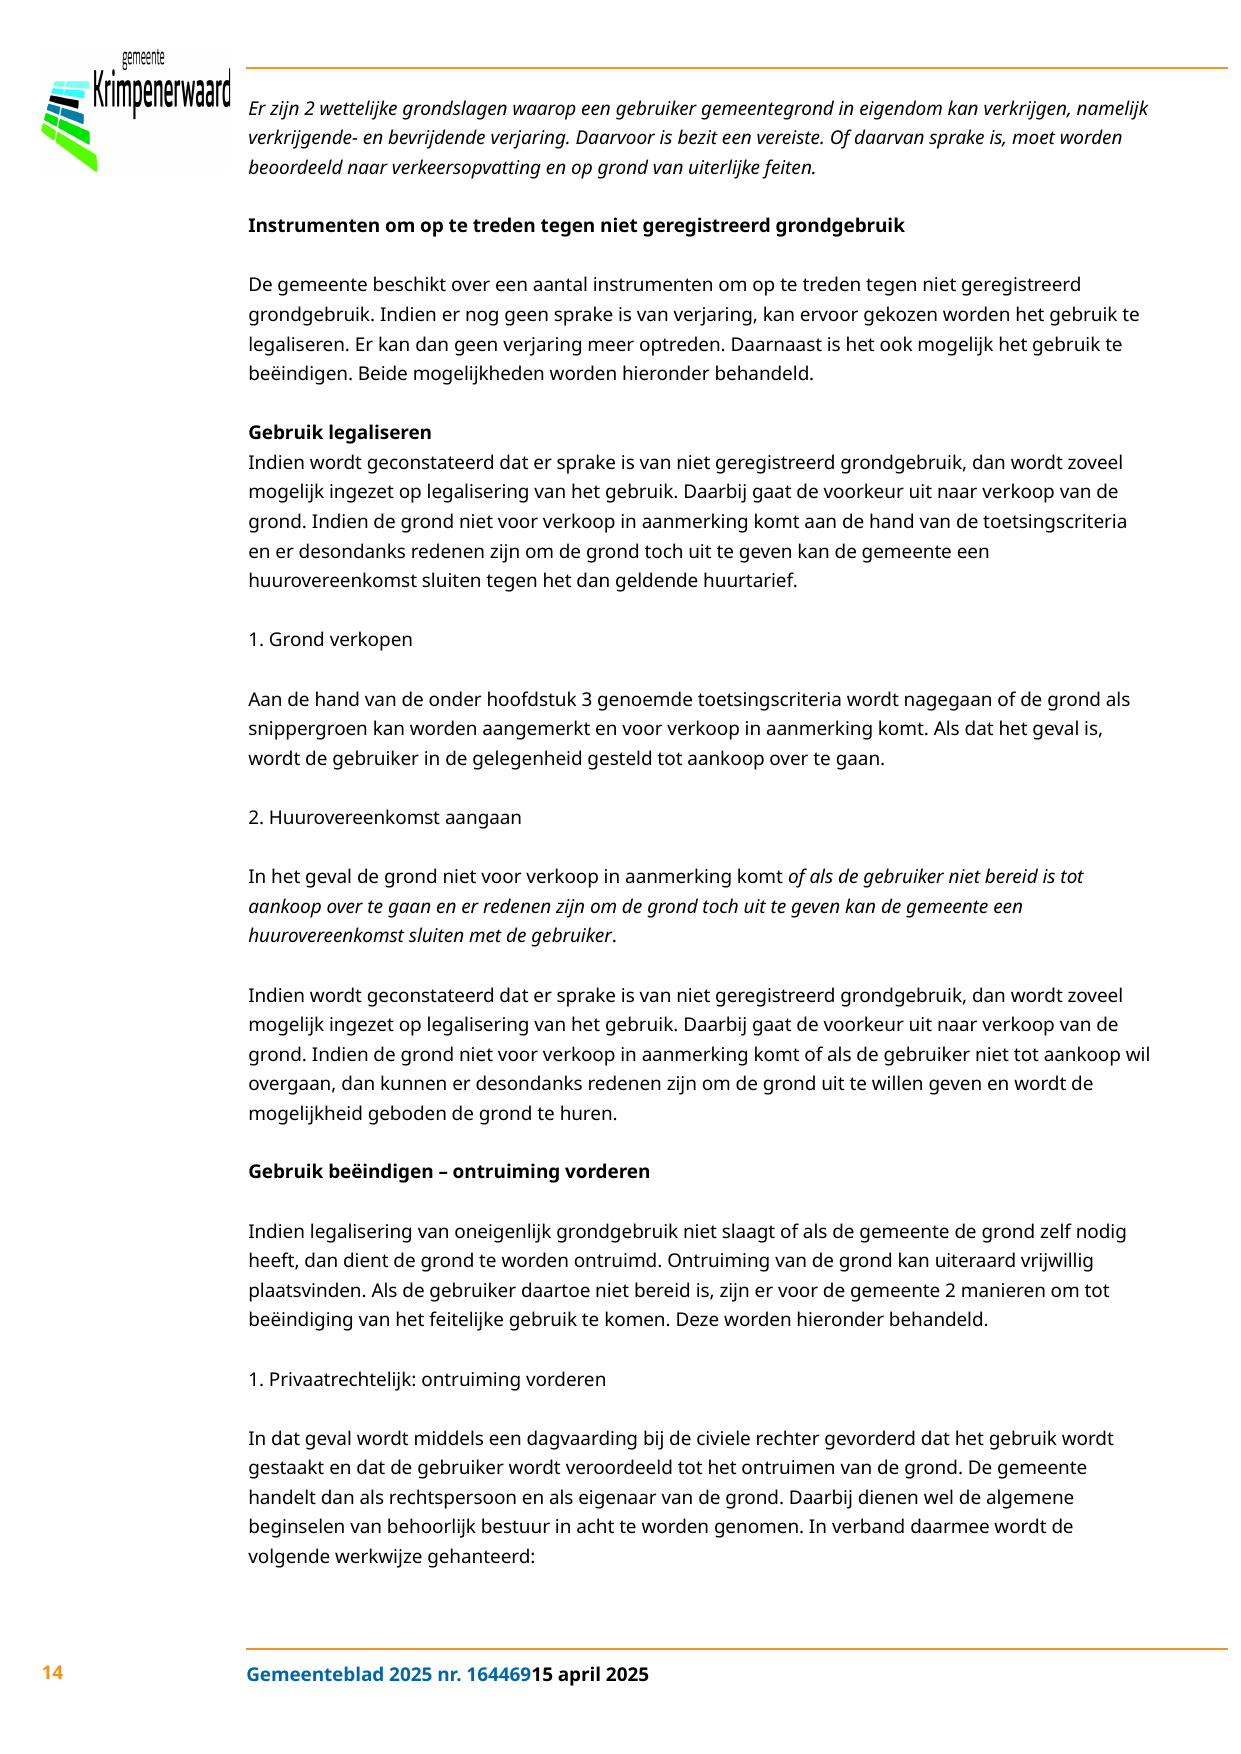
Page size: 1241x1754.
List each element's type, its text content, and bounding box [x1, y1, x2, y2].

picture [41, 47, 231, 172]
text Instrumenten om op te treden tegen niet geregistreerd grondgebruik [248, 212, 1152, 238]
text Gebruik legaliseren [248, 419, 1152, 445]
table_header Er zijn 2 wettelijke grondslagen waarop een gebruiker gemeentegrond in eigendom kan verkrijgen, namelijk verkrijgende- en bevrijdende verjaring. Daarvoor is bezit een vereiste. Of daarvan sprake is, moet worden beoordeeld naar verkeersopvatting en op grond van uiterlijke feiten. [248, 95, 1152, 180]
text Gebruik beëindigen – ontruiming vorderen [248, 1159, 1152, 1184]
text In dat geval wordt middels een dagvaarding bij de civiele rechter gevorderd dat het gebruik wordt gestaakt en dat de gebruiker wordt veroordeeld tot het ontruimen van de grond. De gemeente handelt dan als rechtspersoon en als eigenaar van de grond. Daarbij dienen wel de algemene beginselen van behoorlijk bestuur in acht te worden genomen. In verband daarmee wordt de volgende werkwijze gehanteerd: [248, 1425, 1152, 1569]
text In het geval de grond niet voor verkoop in aanmerking komt of als de gebruiker niet bereid is tot aankoop over te gaan en er redenen zijn om de grond toch uit te geven kan de gemeente een huurovereenkomst sluiten met de gebruiker. [248, 863, 1152, 948]
text 1. Privaatrechtelijk: ontruiming vorderen [248, 1366, 1152, 1391]
text Indien legalisering van oneigenlijk grondgebruik niet slaagt of als de gemeente de grond zelf nodig heeft, dan dient de grond te worden ontruimd. Ontruiming van de grond kan uiteraard vrijwillig plaatsvinden. Als de gebruiker daartoe niet bereid is, zijn er voor de gemeente 2 manieren om tot beëindiging van het feitelijke gebruik te komen. Deze worden hieronder behandeld. [248, 1218, 1152, 1332]
text 1. Grond verkopen [248, 627, 1152, 652]
text De gemeente beschikt over een aantal instrumenten om op te treden tegen niet geregistreerd grondgebruik. Indien er nog geen sprake is van verjaring, kan ervoor gekozen worden het gebruik te legaliseren. Er kan dan geen verjaring meer optreden. Daarnaast is het ook mogelijk het gebruik te beëindigen. Beide mogelijkheden worden hieronder behandeld. [248, 272, 1152, 386]
text Aan de hand van de onder hoofdstuk 3 genoemde toetsingscriteria wordt nagegaan of de grond als snippergroen kan worden aangemerkt en voor verkoop in aanmerking komt. Als dat het geval is, wordt de gebruiker in de gelegenheid gesteld tot aankoop over te gaan. [248, 686, 1152, 771]
text 2. Huurovereenkomst aangaan [248, 804, 1152, 830]
text Indien wordt geconstateerd dat er sprake is van niet geregistreerd grondgebruik, dan wordt zoveel mogelijk ingezet op legalisering van het gebruik. Daarbij gaat de voorkeur uit naar verkoop van de grond. Indien de grond niet voor verkoop in aanmerking komt aan de hand van de toetsingscriteria en er desondanks redenen zijn om de grond toch uit te geven kan de gemeente een huurovereenkomst sluiten tegen het dan geldende huurtarief. [248, 449, 1152, 593]
table_header Indien wordt geconstateerd dat er sprake is van niet geregistreerd grondgebruik, dan wordt zoveel mogelijk ingezet op legalisering van het gebruik. Daarbij gaat de voorkeur uit naar verkoop van de grond. Indien de grond niet voor verkoop in aanmerking komt of als de gebruiker niet tot aankoop wil overgaan, dan kunnen er desondanks redenen zijn om de grond uit te willen geven en wordt de mogelijkheid geboden de grond te huren. [248, 982, 1152, 1126]
